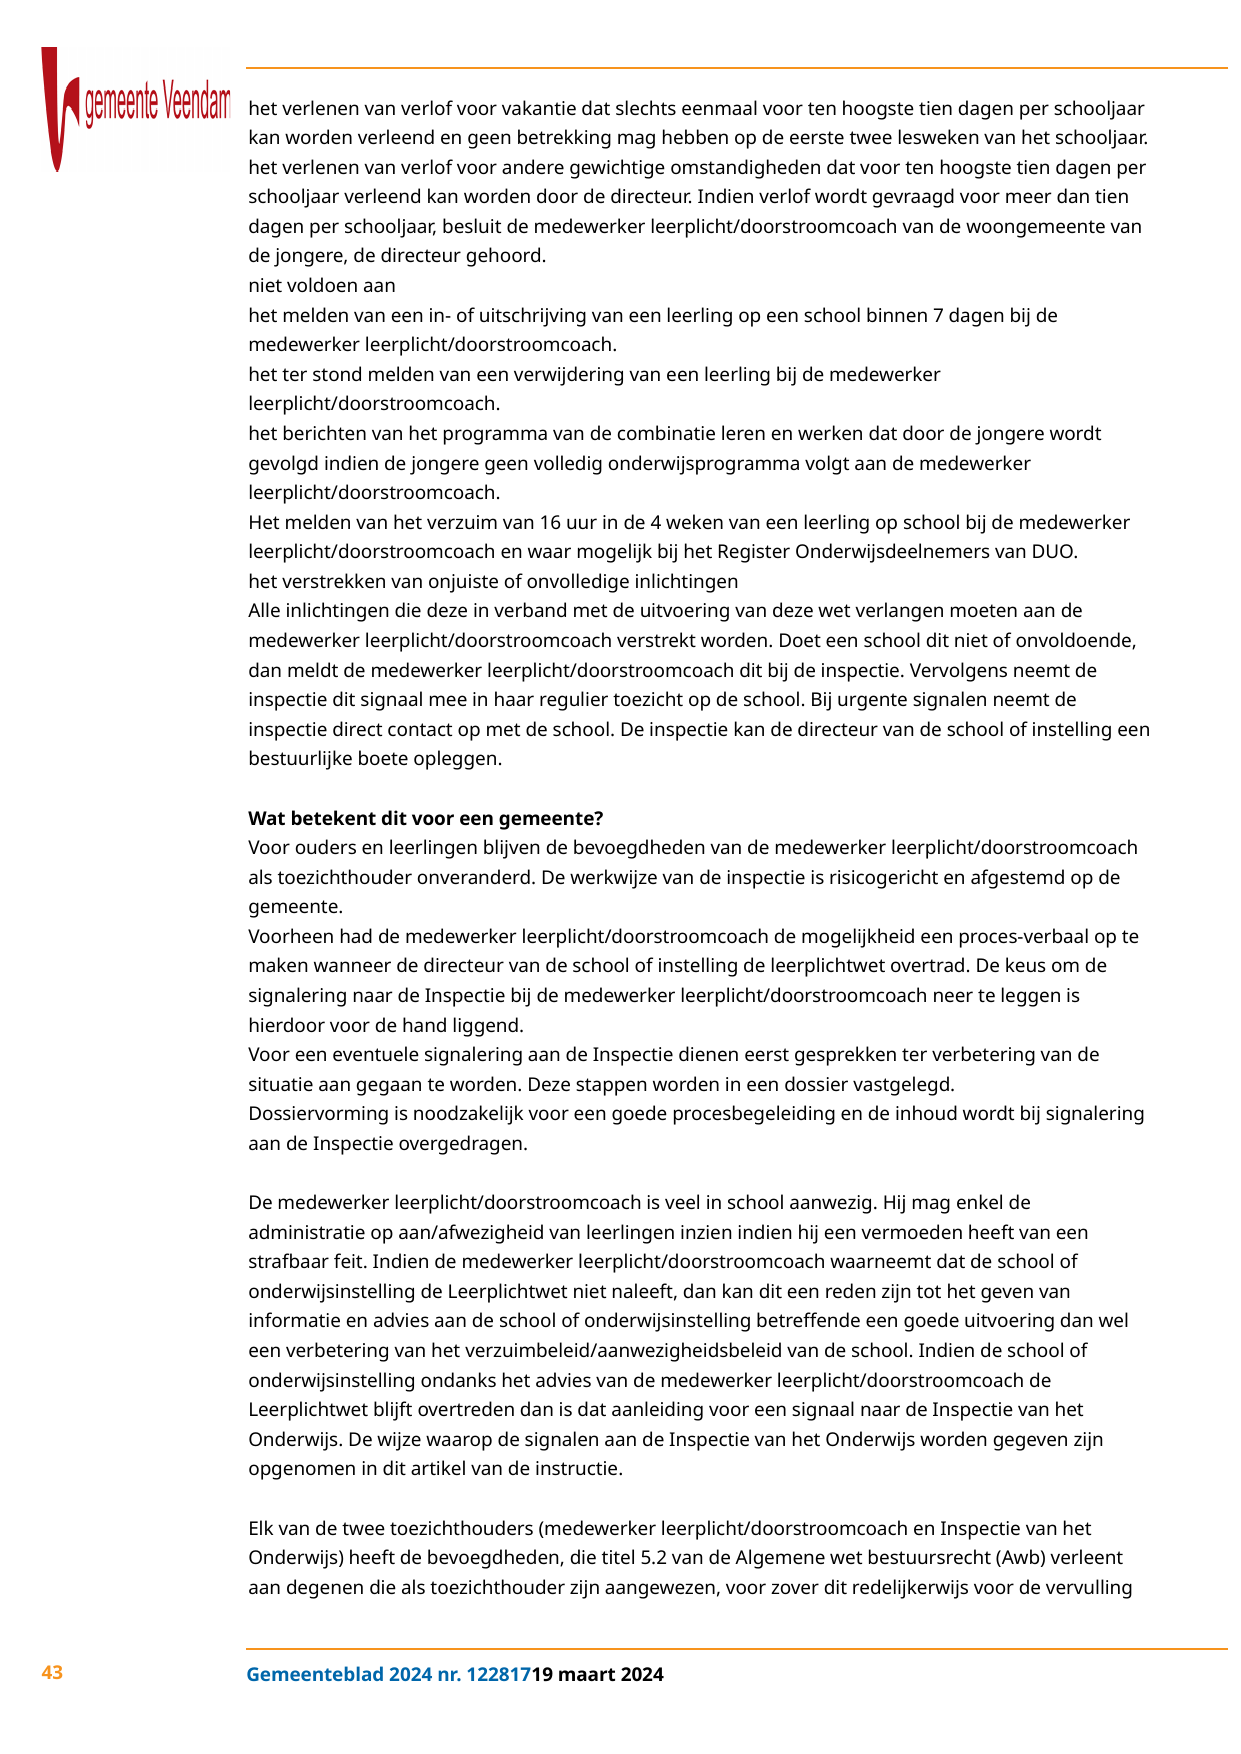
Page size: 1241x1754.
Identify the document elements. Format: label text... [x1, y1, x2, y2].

text het berichten van het programma van de combinatie leren en werken dat door de jongere wordt gevolgd indien de jongere geen volledig onderwijsprogramma volgt aan de medewerker leerplicht/doorstroomcoach. [248, 420, 1152, 505]
text het verstrekken van onjuiste of onvolledige inlichtingen [248, 568, 1152, 594]
text het melden van een in- of uitschrijving van een leerling op een school binnen 7 dagen bij de medewerker leerplicht/doorstroomcoach. [248, 302, 1152, 357]
text De medewerker leerplicht/doorstroomcoach is veel in school aanwezig. Hij mag enkel de administratie op aan/afwezigheid van leerlingen inzien indien hij een vermoeden heeft van een strafbaar feit. Indien de medewerker leerplicht/doorstroomcoach waarneemt dat de school of onderwijsinstelling de Leerplichtwet niet naleeft, dan kan dit een reden zijn tot het geven van informatie en advies aan de school of onderwijsinstelling betreffende een goede uitvoering dan wel een verbetering van het verzuimbeleid/aanwezigheidsbeleid van de school. Indien de school of onderwijsinstelling ondanks het advies van de medewerker leerplicht/doorstroomcoach de Leerplichtwet blijft overtreden dan is dat aanleiding voor een signaal naar de Inspectie van het Onderwijs. De wijze waarop de signalen aan de Inspectie van het Onderwijs worden gegeven zijn opgenomen in dit artikel van de instructie. [248, 1189, 1152, 1481]
text Voorheen had de medewerker leerplicht/doorstroomcoach de mogelijkheid een proces-verbaal op te maken wanneer de directeur van de school of instelling de leerplichtwet overtrad. De keus om de signalering naar de Inspectie bij de medewerker leerplicht/doorstroomcoach neer te leggen is hierdoor voor de hand liggend. [248, 923, 1152, 1038]
text Het melden van het verzuim van 16 uur in de 4 weken van een leerling op school bij de medewerker leerplicht/doorstroomcoach en waar mogelijk bij het Register Onderwijsdeelnemers van DUO. [248, 509, 1152, 564]
text het ter stond melden van een verwijdering van een leerling bij de medewerker leerplicht/doorstroomcoach. [248, 361, 1152, 416]
text het verlenen van verlof voor andere gewichtige omstandigheden dat voor ten hoogste tien dagen per schooljaar verleend kan worden door de directeur. Indien verlof wordt gevraagd voor meer dan tien dagen per schooljaar, besluit de medewerker leerplicht/doorstroomcoach van de woongemeente van de jongere, de directeur gehoord. [248, 154, 1152, 268]
text niet voldoen aan [248, 272, 1152, 298]
text het verlenen van verlof voor vakantie dat slechts eenmaal voor ten hoogste tien dagen per schooljaar kan worden verleend en geen betrekking mag hebben op de eerste twee lesweken van het schooljaar. [248, 95, 1152, 150]
text Voor ouders en leerlingen blijven de bevoegdheden van de medewerker leerplicht/doorstroomcoach als toezichthouder onveranderd. De werkwijze van de inspectie is risicogericht en afgestemd op de gemeente. [248, 834, 1152, 919]
text Wat betekent dit voor een gemeente? [248, 805, 1152, 831]
picture [41, 47, 231, 172]
text Voor een eventuele signalering aan de Inspectie dienen eerst gesprekken ter verbetering van de situatie aan gegaan te worden. Deze stappen worden in een dossier vastgelegd. [248, 1041, 1152, 1097]
text Elk van de twee toezichthouders (medewerker leerplicht/doorstroomcoach en Inspectie van het Onderwijs) heeft de bevoegdheden, die titel 5.2 van de Algemene wet bestuursrecht (Awb) verleent aan degenen die als toezichthouder zijn aangewezen, voor zover dit redelijkerwijs voor de vervulling [248, 1515, 1152, 1600]
text Dossiervorming is noodzakelijk voor een goede procesbegeleiding en de inhoud wordt bij signalering aan de Inspectie overgedragen. [248, 1101, 1152, 1156]
text Alle inlichtingen die deze in verband met de uitvoering van deze wet verlangen moeten aan de medewerker leerplicht/doorstroomcoach verstrekt worden. Doet een school dit niet of onvoldoende, dan meldt de medewerker leerplicht/doorstroomcoach dit bij de inspectie. Vervolgens neemt de inspectie dit signaal mee in haar regulier toezicht op de school. Bij urgente signalen neemt de inspectie direct contact op met de school. De inspectie kan de directeur van de school of instelling een bestuurlijke boete opleggen. [248, 598, 1152, 771]
